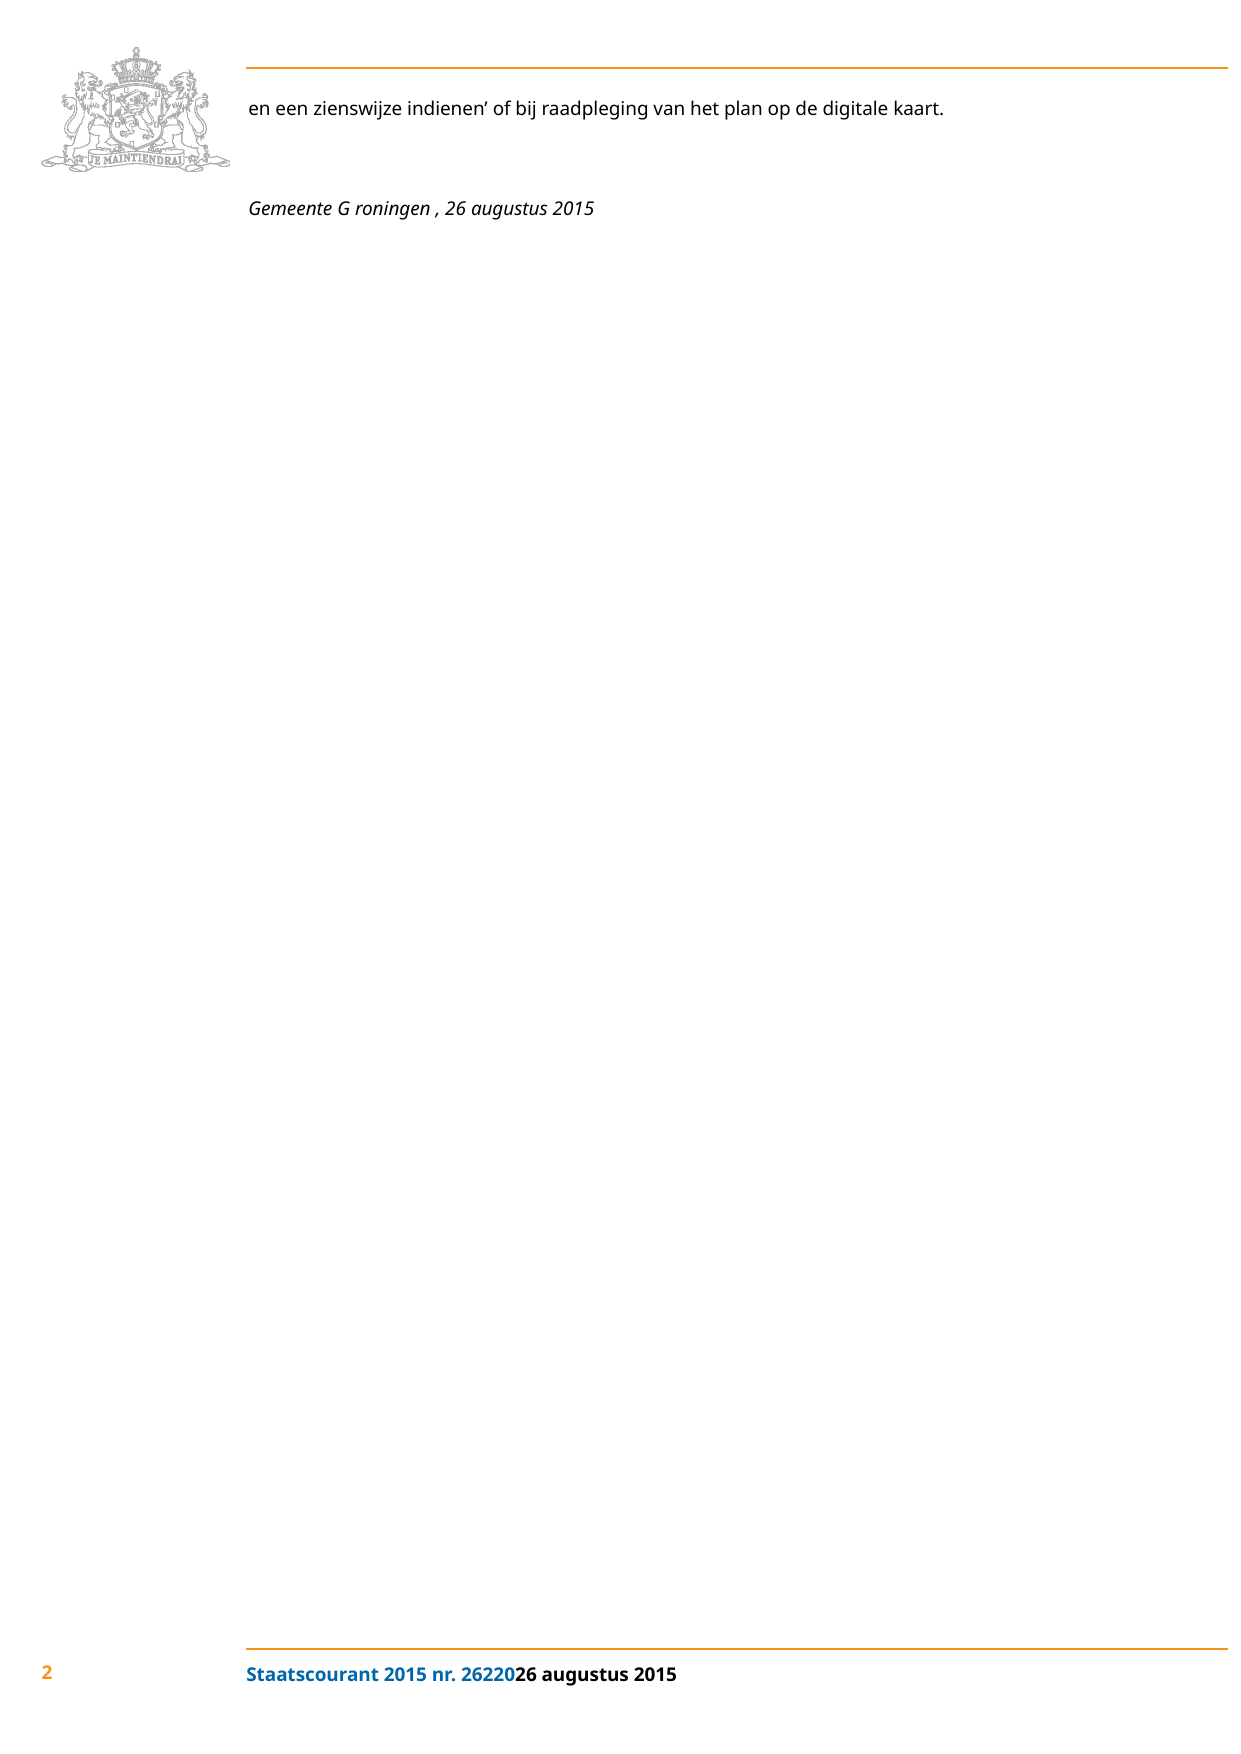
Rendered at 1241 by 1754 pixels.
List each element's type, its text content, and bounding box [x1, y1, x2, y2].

text Gemeente G roningen , 26 augustus 2015 [248, 196, 1152, 221]
picture [41, 47, 231, 172]
text en een zienswijze indienen’ of bij raadpleging van het plan op de digitale kaart. [248, 95, 1152, 121]
